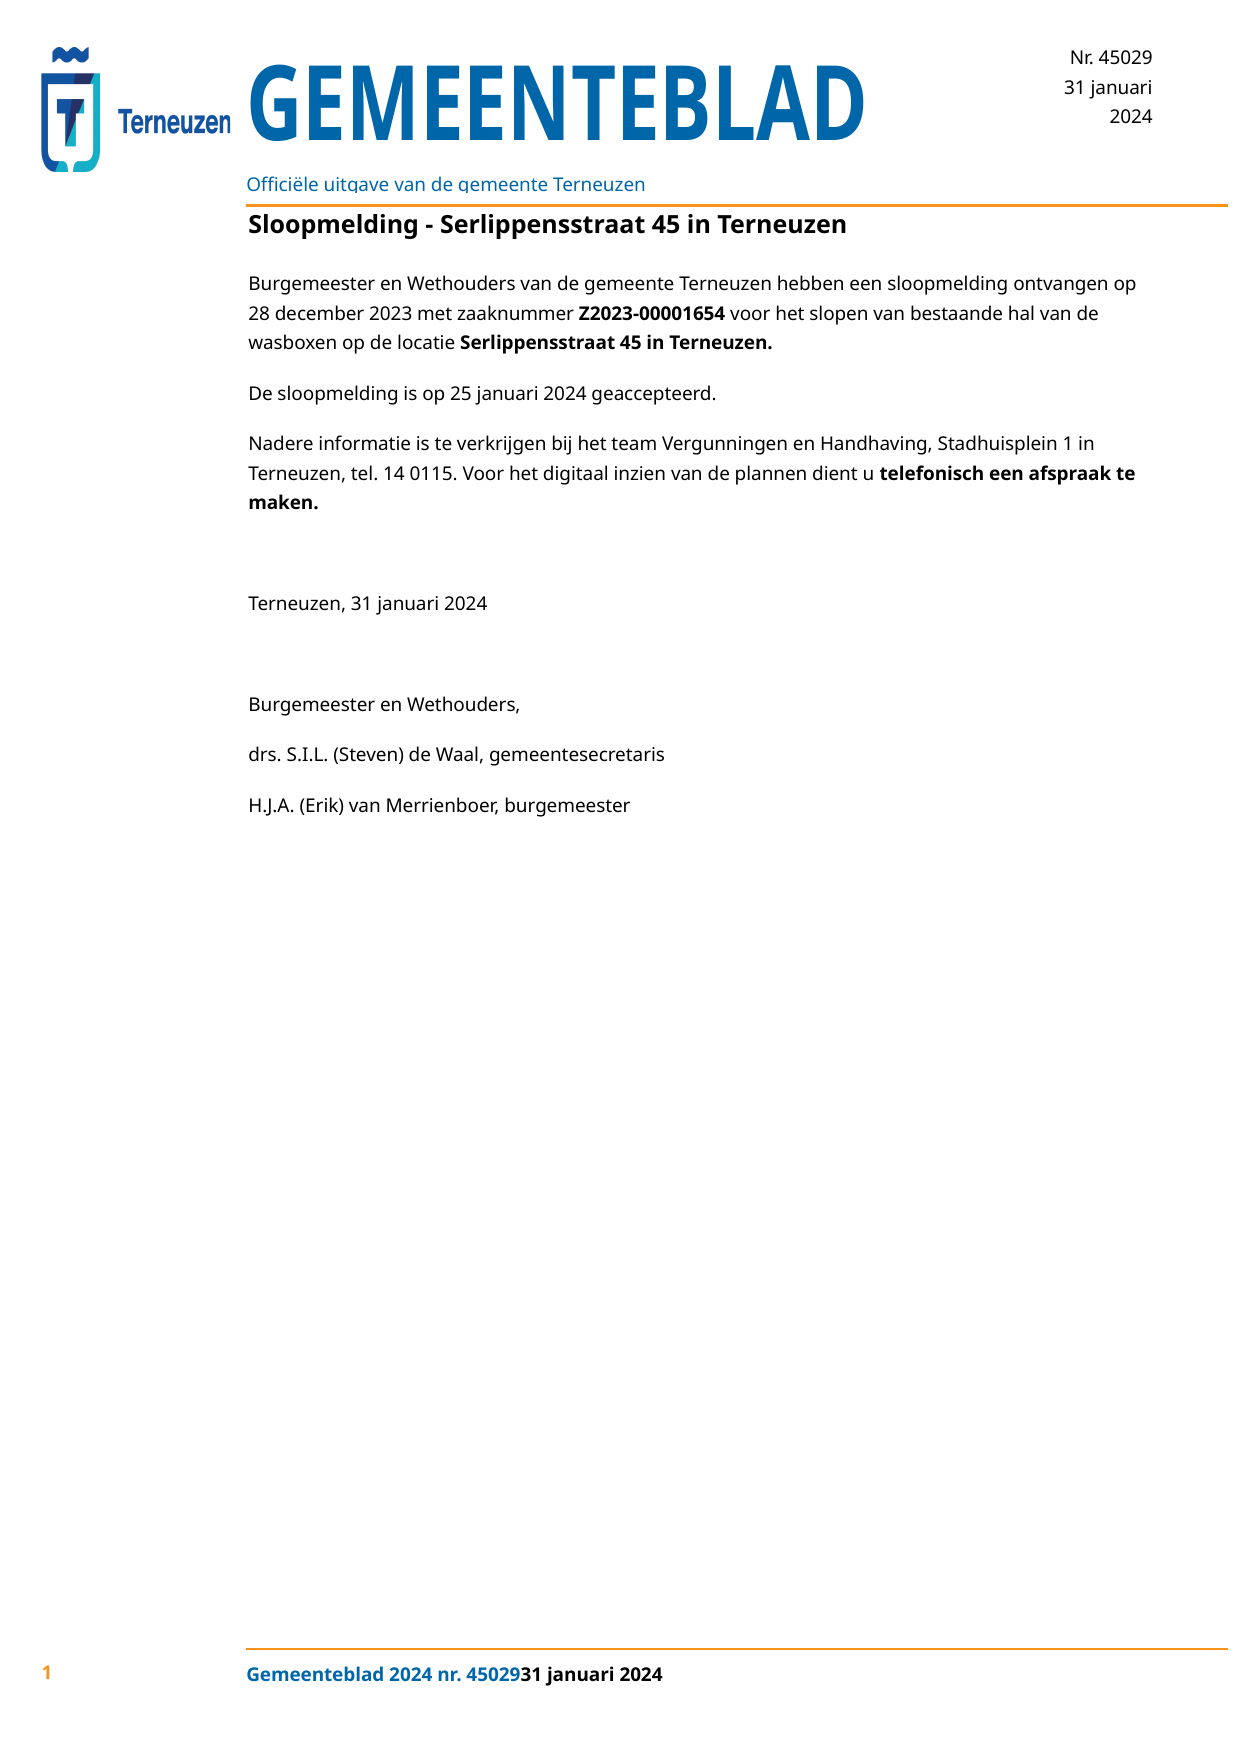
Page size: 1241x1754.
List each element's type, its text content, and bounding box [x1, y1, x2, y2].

text Sloopmelding - Serlippensstraat 45 in Terneuzen [248, 207, 1152, 241]
text drs. S.I.L. (Steven) de Waal, gemeentesecretaris [248, 742, 1152, 767]
text Terneuzen, 31 januari 2024 [248, 590, 1152, 616]
text H.J.A. (Erik) van Merrienboer, burgemeester [248, 792, 1152, 818]
text Burgemeester en Wethouders van de gemeente Terneuzen hebben een sloopmelding ontvangen op 28 december 2023 met zaaknummer Z2023-00001654 voor het slopen van bestaande hal van de wasboxen op de locatie Serlippensstraat 45 in Terneuzen. [248, 270, 1152, 355]
text Nadere informatie is te verkrijgen bij het team Vergunningen en Handhaving, Stadhuisplein 1 in Terneuzen, tel. 14 0115. Voor het digitaal inzien van de plannen dient u telefonisch een afspraak te maken. [248, 430, 1152, 515]
text Burgemeester en Wethouders, [248, 691, 1152, 717]
picture [41, 47, 231, 172]
text De sloopmelding is op 25 januari 2024 geaccepteerd. [248, 380, 1152, 406]
